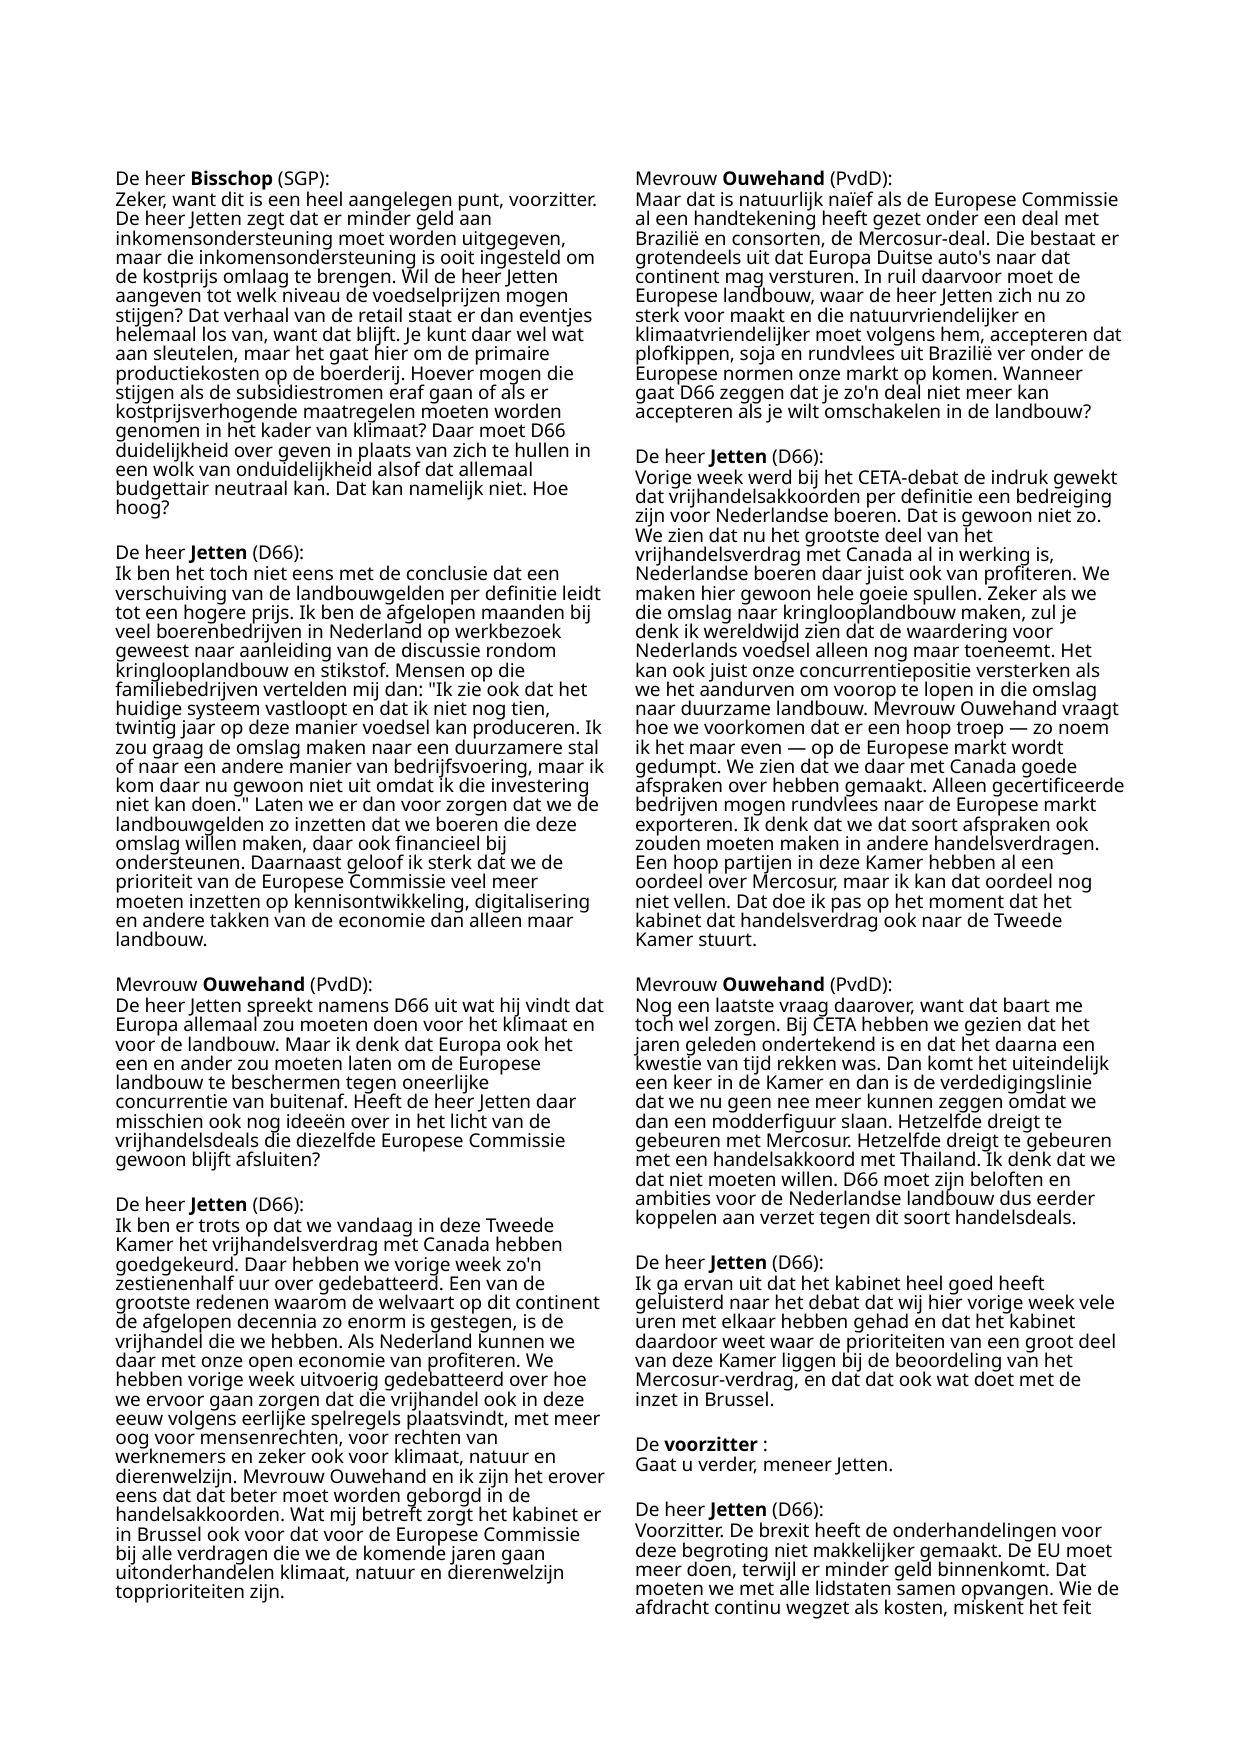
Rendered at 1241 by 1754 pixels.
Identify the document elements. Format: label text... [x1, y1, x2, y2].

text Vorige week werd bij het CETA-debat de indruk gewekt dat vrijhandelsakkoorden per definitie een bedreiging zijn voor Nederlandse boeren. Dat is gewoon niet zo. We zien dat nu het grootste deel van het vrijhandelsverdrag met Canada al in werking is, Nederlandse boeren daar juist ook van profiteren. We maken hier gewoon hele goeie spullen. Zeker als we die omslag naar kringlooplandbouw maken, zul je denk ik wereldwijd zien dat de waardering voor Nederlands voedsel alleen nog maar toeneemt. Het kan ook juist onze concurrentiepositie versterken als we het aandurven om voorop te lopen in die omslag naar duurzame landbouw. Mevrouw Ouwehand vraagt hoe we voorkomen dat er een hoop troep — zo noem ik het maar even — op de Europese markt wordt gedumpt. We zien dat we daar met Canada goede afspraken over hebben gemaakt. Alleen gecertificeerde bedrijven mogen rundvlees naar de Europese markt exporteren. Ik denk dat we dat soort afspraken ook zouden moeten maken in andere handelsverdragen. Een hoop partijen in deze Kamer hebben al een oordeel over Mercosur, maar ik kan dat oordeel nog niet vellen. Dat doe ik pas op het moment dat het kabinet dat handelsverdrag ook naar de Tweede Kamer stuurt. [635, 469, 1125, 951]
text Mevrouw Ouwehand (PvdD): [635, 165, 1125, 191]
text Zeker, want dit is een heel aangelegen punt, voorzitter. De heer Jetten zegt dat er minder geld aan inkomensondersteuning moet worden uitgegeven, maar die inkomensondersteuning is ooit ingesteld om de kostprijs omlaag te brengen. Wil de heer Jetten aangeven tot welk niveau de voedselprijzen mogen stijgen? Dat verhaal van de retail staat er dan eventjes helemaal los van, want dat blijft. Je kunt daar wel wat aan sleutelen, maar het gaat hier om de primaire productiekosten op de boerderij. Hoever mogen die stijgen als de subsidiestromen eraf gaan of als er kostprijsverhogende maatregelen moeten worden genomen in het kader van klimaat? Daar moet D66 duidelijkheid over geven in plaats van zich te hullen in een wolk van onduidelijkheid alsof dat allemaal budgettair neutraal kan. Dat kan namelijk niet. Hoe hoog? [115, 191, 605, 519]
text Ik ben er trots op dat we vandaag in deze Tweede Kamer het vrijhandelsverdrag met Canada hebben goedgekeurd. Daar hebben we vorige week zo'n zestienenhalf uur over gedebatteerd. Een van de grootste redenen waarom de welvaart op dit continent de afgelopen decennia zo enorm is gestegen, is de vrijhandel die we hebben. Als Nederland kunnen we daar met onze open economie van profiteren. We hebben vorige week uitvoerig gedebatteerd over hoe we ervoor gaan zorgen dat die vrijhandel ook in deze eeuw volgens eerlijke spelregels plaatsvindt, met meer oog voor mensenrechten, voor rechten van werknemers en zeker ook voor klimaat, natuur en dierenwelzijn. Mevrouw Ouwehand en ik zijn het erover eens dat dat beter moet worden geborgd in de handelsakkoorden. Wat mij betreft zorgt het kabinet er in Brussel ook voor dat voor de Europese Commissie bij alle verdragen die we de komende jaren gaan uitonderhandelen klimaat, natuur en dierenwelzijn topprioriteiten zijn. [115, 1217, 605, 1603]
text De heer Jetten (D66): [115, 1191, 605, 1217]
text De heer Jetten spreekt namens D66 uit wat hij vindt dat Europa allemaal zou moeten doen voor het klimaat en voor de landbouw. Maar ik denk dat Europa ook het een en ander zou moeten laten om de Europese landbouw te beschermen tegen oneerlijke concurrentie van buitenaf. Heeft de heer Jetten daar misschien ook nog ideeën over in het licht van de vrijhandelsdeals die diezelfde Europese Commissie gewoon blijft afsluiten? [115, 997, 605, 1171]
text De heer Jetten (D66): [635, 1249, 1125, 1275]
text Ik ga ervan uit dat het kabinet heel goed heeft geluisterd naar het debat dat wij hier vorige week vele uren met elkaar hebben gehad en dat het kabinet daardoor weet waar de prioriteiten van een groot deel van deze Kamer liggen bij de beoordeling van het Mercosur-verdrag, en dat dat ook wat doet met de inzet in Brussel. [635, 1275, 1125, 1410]
text Gaat u verder, meneer Jetten. [635, 1456, 1125, 1476]
text De heer Jetten (D66): [635, 443, 1125, 469]
text De voorzitter : [635, 1431, 1125, 1456]
text Voorzitter. De brexit heeft de onderhandelingen voor deze begroting niet makkelijker gemaakt. De EU moet meer doen, terwijl er minder geld binnenkomt. Dat moeten we met alle lidstaten samen opvangen. Wie de afdracht continu wegzet als kosten, miskent het feit [635, 1522, 1125, 1619]
text Maar dat is natuurlijk naïef als de Europese Commissie al een handtekening heeft gezet onder een deal met Brazilië en consorten, de Mercosur-deal. Die bestaat er grotendeels uit dat Europa Duitse auto's naar dat continent mag versturen. In ruil daarvoor moet de Europese landbouw, waar de heer Jetten zich nu zo sterk voor maakt en die natuurvriendelijker en klimaatvriendelijker moet volgens hem, accepteren dat plofkippen, soja en rundvlees uit Brazilië ver onder de Europese normen onze markt op komen. Wanneer gaat D66 zeggen dat je zo'n deal niet meer kan accepteren als je wilt omschakelen in de landbouw? [635, 191, 1125, 422]
text De heer Jetten (D66): [635, 1497, 1125, 1522]
text Nog een laatste vraag daarover, want dat baart me toch wel zorgen. Bij CETA hebben we gezien dat het jaren geleden ondertekend is en dat het daarna een kwestie van tijd rekken was. Dan komt het uiteindelijk een keer in de Kamer en dan is de verdedigingslinie dat we nu geen nee meer kunnen zeggen omdat we dan een modderfiguur slaan. Hetzelfde dreigt te gebeuren met Mercosur. Hetzelfde dreigt te gebeuren met een handelsakkoord met Thailand. Ik denk dat we dat niet moeten willen. D66 moet zijn beloften en ambities voor de Nederlandse landbouw dus eerder koppelen aan verzet tegen dit soort handelsdeals. [635, 997, 1125, 1228]
text Ik ben het toch niet eens met de conclusie dat een verschuiving van de landbouwgelden per definitie leidt tot een hogere prijs. Ik ben de afgelopen maanden bij veel boerenbedrijven in Nederland op werkbezoek geweest naar aanleiding van de discussie rondom kringlooplandbouw en stikstof. Mensen op die familiebedrijven vertelden mij dan: "Ik zie ook dat het huidige systeem vastloopt en dat ik niet nog tien, twintig jaar op deze manier voedsel kan produceren. Ik zou graag de omslag maken naar een duurzamere stal of naar een andere manier van bedrijfsvoering, maar ik kom daar nu gewoon niet uit omdat ik die investering niet kan doen." Laten we er dan voor zorgen dat we de landbouwgelden zo inzetten dat we boeren die deze omslag willen maken, daar ook financieel bij ondersteunen. Daarnaast geloof ik sterk dat we de prioriteit van de Europese Commissie veel meer moeten inzetten op kennisontwikkeling, digitalisering en andere takken van de economie dan alleen maar landbouw. [115, 565, 605, 951]
text De heer Jetten (D66): [115, 539, 605, 565]
text De heer Bisschop (SGP): [115, 165, 605, 191]
text Mevrouw Ouwehand (PvdD): [115, 971, 605, 997]
text Mevrouw Ouwehand (PvdD): [635, 971, 1125, 997]
